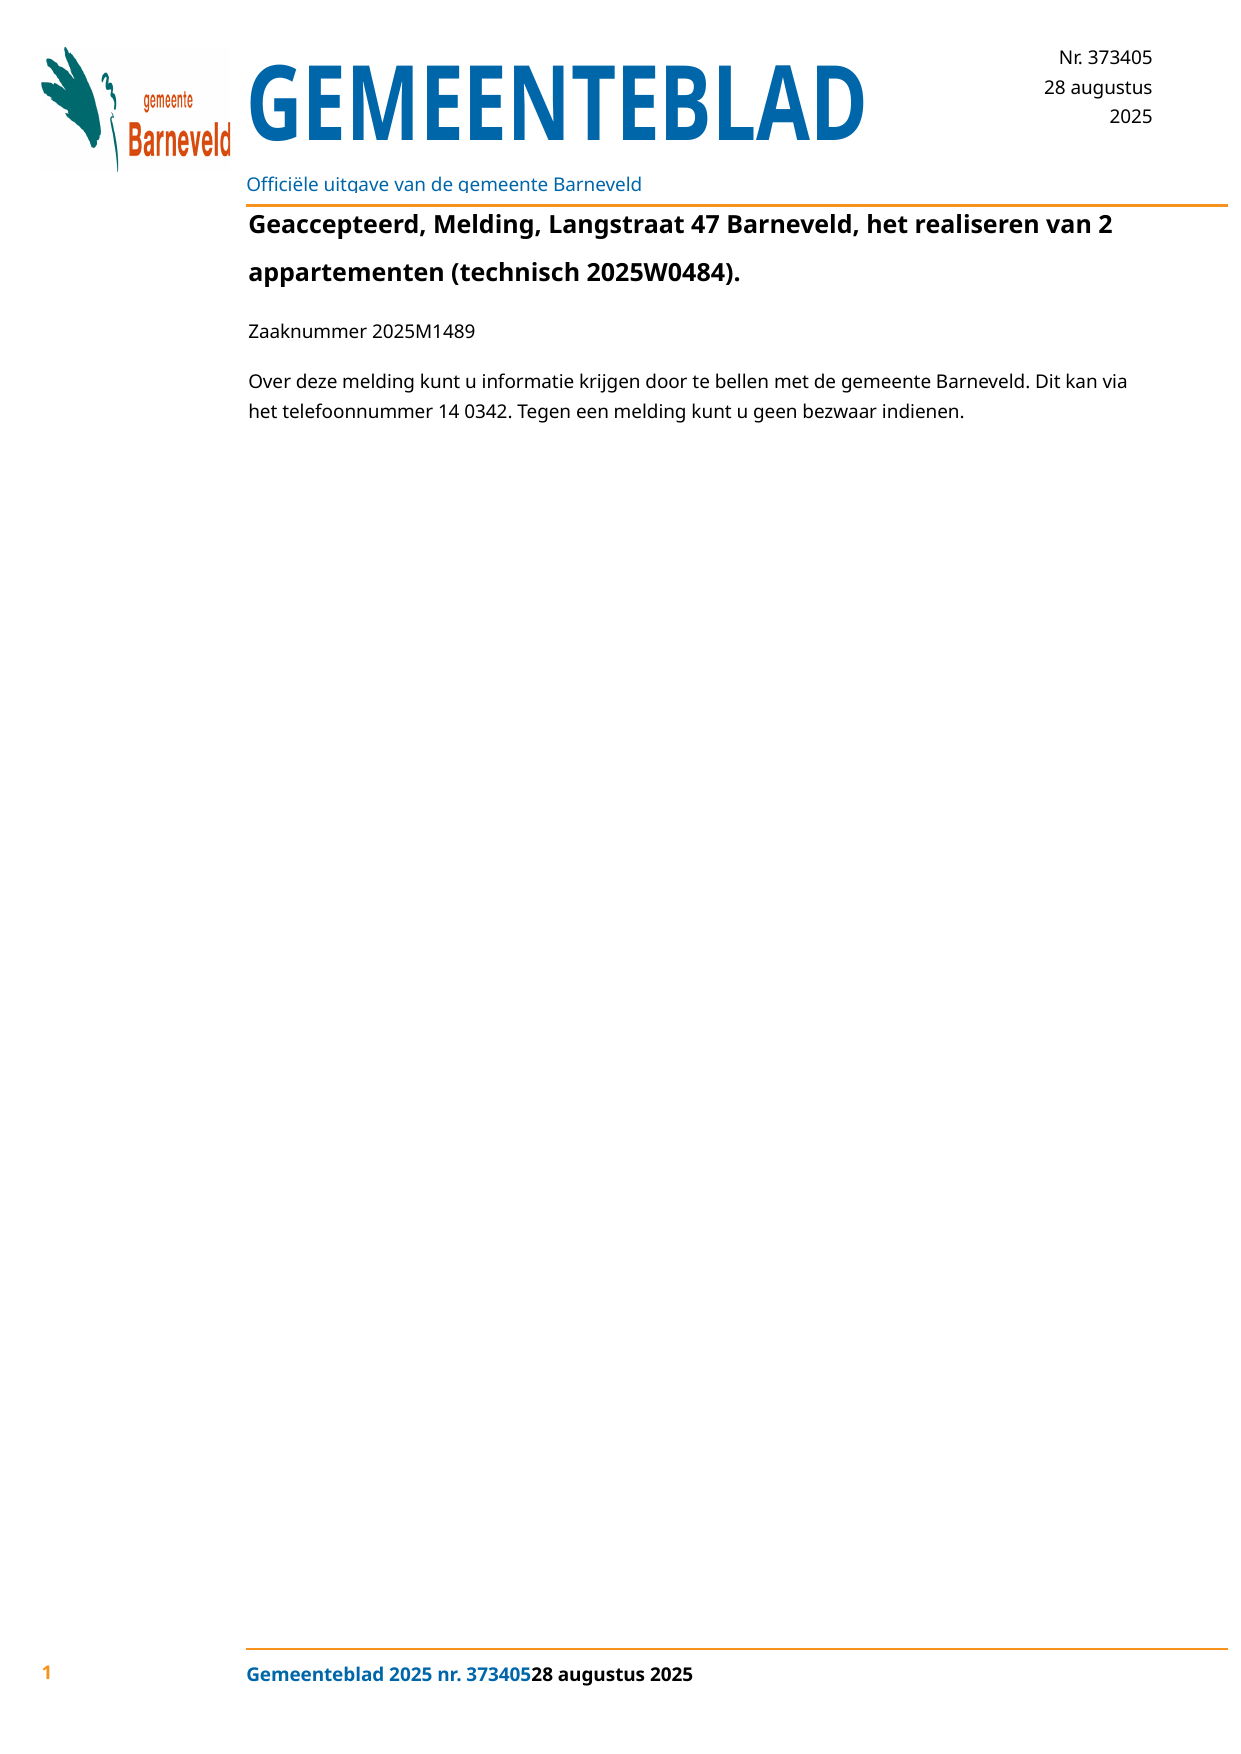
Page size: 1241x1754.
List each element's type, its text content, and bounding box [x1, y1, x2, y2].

text Over deze melding kunt u informatie krijgen door te bellen met de gemeente Barneveld. Dit kan via het telefoonnummer 14 0342. Tegen een melding kunt u geen bezwaar indienen. [248, 368, 1152, 424]
text Geaccepteerd, Melding, Langstraat 47 Barneveld, het realiseren van 2 appartementen (technisch 2025W0484). [248, 207, 1152, 288]
picture [41, 47, 231, 172]
text Zaaknummer 2025M1489 [248, 318, 1152, 344]
